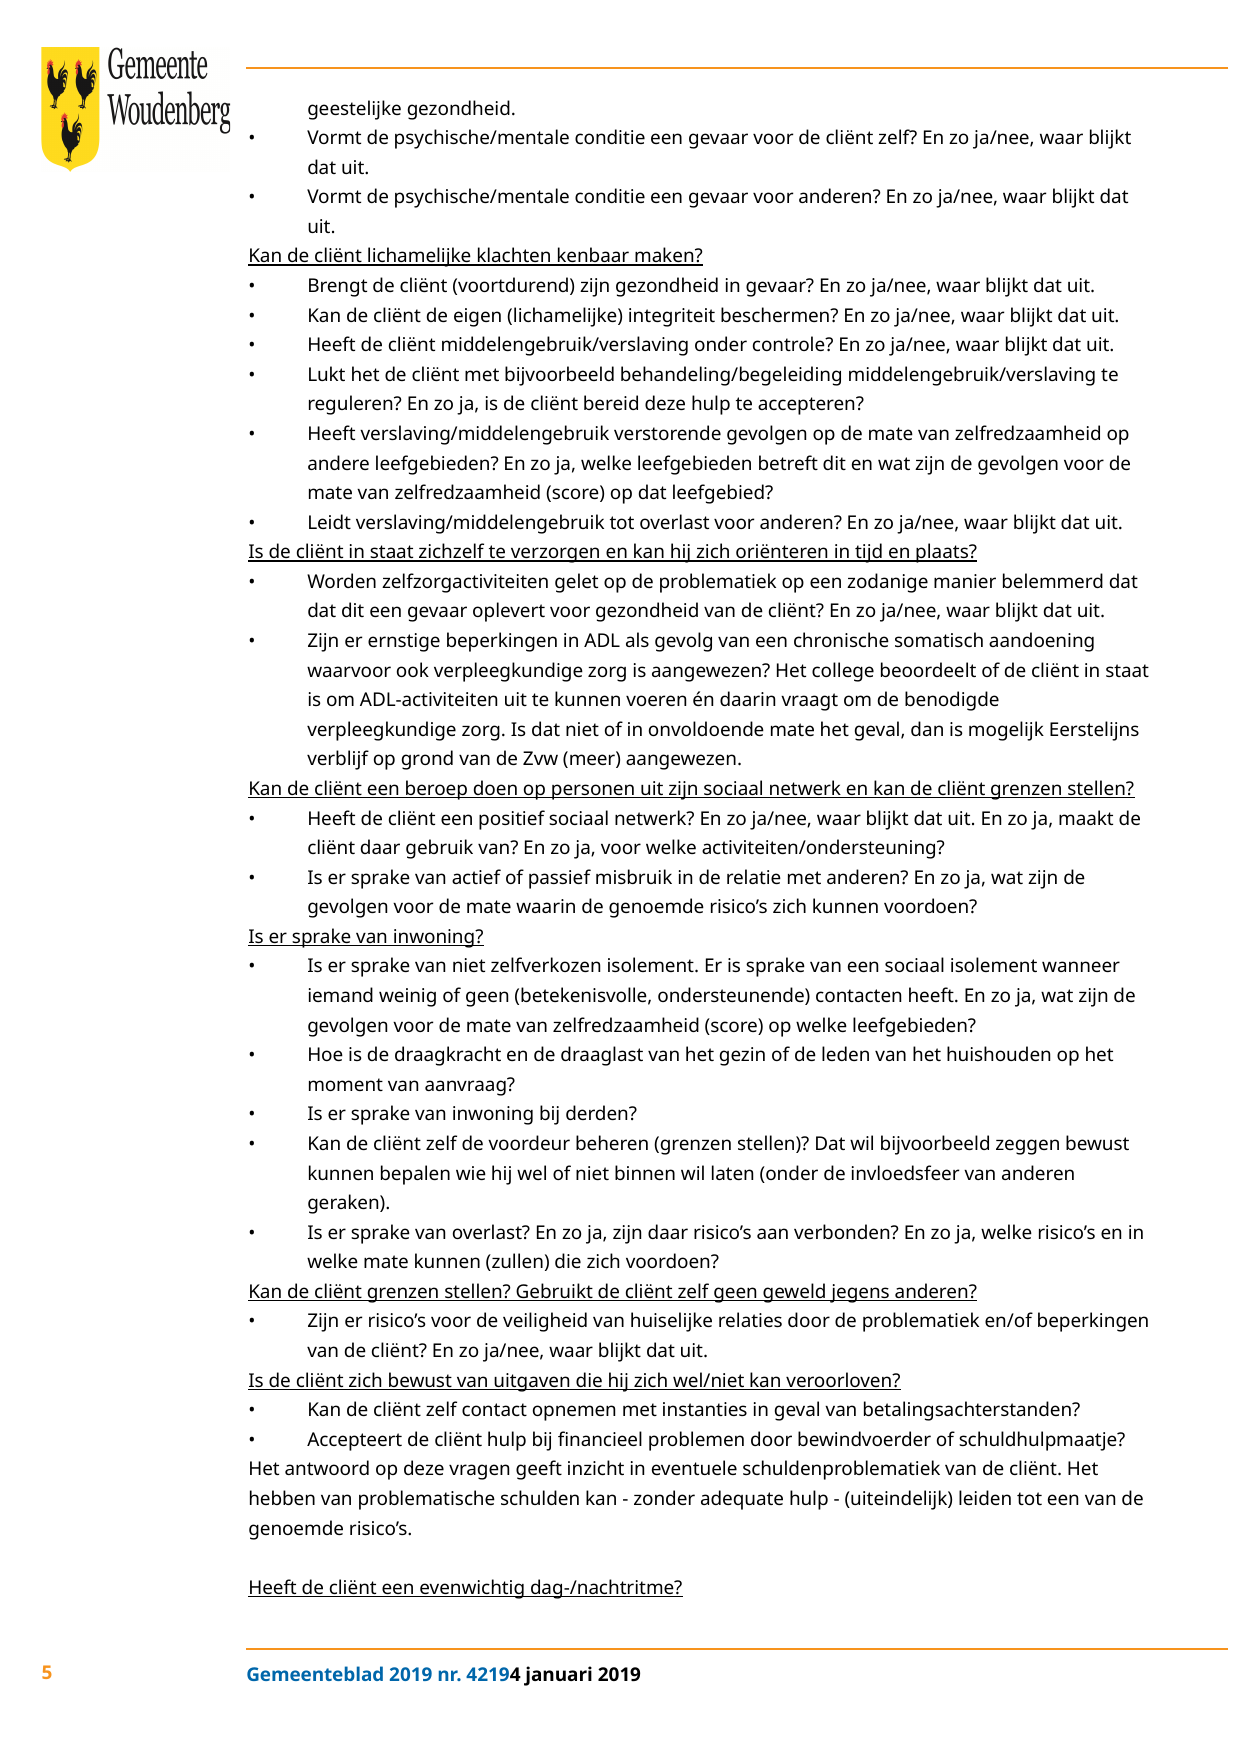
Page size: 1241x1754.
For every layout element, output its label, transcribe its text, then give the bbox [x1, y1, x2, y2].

list Is er sprake van niet zelfverkozen isolement. Er is sprake van een sociaal isolement wanneer iemand weinig of geen (betekenisvolle, ondersteunende) contacten heeft. En zo ja, wat zijn de gevolgen voor de mate van zelfredzaamheid (score) op welke leefgebieden? [248, 953, 1152, 1038]
list Vormt de psychische/mentale conditie een gevaar voor anderen? En zo ja/nee, waar blijkt dat uit. [248, 183, 1152, 239]
list Is er sprake van overlast? En zo ja, zijn daar risico’s aan verbonden? En zo ja, welke risico’s en in welke mate kunnen (zullen) die zich voordoen? [248, 1219, 1152, 1274]
text Is de cliënt in staat zichzelf te verzorgen en kan hij zich oriënteren in tijd en plaats? [248, 538, 1152, 564]
list Heeft verslaving/middelengebruik verstorende gevolgen op de mate van zelfredzaamheid op andere leefgebieden? En zo ja, welke leefgebieden betreft dit en wat zijn de gevolgen voor de mate van zelfredzaamheid (score) op dat leefgebied? [248, 420, 1152, 505]
list Vormt de psychische/mentale conditie een gevaar voor de cliënt zelf? En zo ja/nee, waar blijkt dat uit. [248, 124, 1152, 180]
list geestelijke gezondheid. [248, 95, 1152, 121]
text Het antwoord op deze vragen geeft inzicht in eventuele schuldenproblematiek van de cliënt. Het hebben van problematische schulden kan - zonder adequate hulp - (uiteindelijk) leiden tot een van de genoemde risico’s. [248, 1456, 1152, 1541]
list Zijn er ernstige beperkingen in ADL als gevolg van een chronische somatisch aandoening waarvoor ook verpleegkundige zorg is aangewezen? Het college beoordeelt of de cliënt in staat is om ADL-activiteiten uit te kunnen voeren én daarin vraagt om de benodigde verpleegkundige zorg. Is dat niet of in onvoldoende mate het geval, dan is mogelijk Eerstelijns verblijf op grond van de Zvw (meer) aangewezen. [248, 627, 1152, 771]
list Worden zelfzorgactiviteiten gelet op de problematiek op een zodanige manier belemmerd dat dat dit een gevaar oplevert voor gezondheid van de cliënt? En zo ja/nee, waar blijkt dat uit. [248, 568, 1152, 623]
list Brengt de cliënt (voortdurend) zijn gezondheid in gevaar? En zo ja/nee, waar blijkt dat uit. [248, 272, 1152, 298]
list Kan de cliënt zelf de voordeur beheren (grenzen stellen)? Dat wil bijvoorbeeld zeggen bewust kunnen bepalen wie hij wel of niet binnen wil laten (onder de invloedsfeer van anderen geraken). [248, 1130, 1152, 1215]
picture [41, 47, 231, 172]
text Kan de cliënt lichamelijke klachten kenbaar maken? [248, 243, 1152, 268]
list Accepteert de cliënt hulp bij financieel problemen door bewindvoerder of schuldhulpmaatje? [248, 1426, 1152, 1452]
list Hoe is de draagkracht en de draaglast van het gezin of de leden van het huishouden op het moment van aanvraag? [248, 1041, 1152, 1097]
list Kan de cliënt zelf contact opnemen met instanties in geval van betalingsachterstanden? [248, 1396, 1152, 1422]
list Is er sprake van inwoning bij derden? [248, 1101, 1152, 1126]
text Is de cliënt zich bewust van uitgaven die hij zich wel/niet kan veroorloven? [248, 1367, 1152, 1393]
list Heeft de cliënt een positief sociaal netwerk? En zo ja/nee, waar blijkt dat uit. En zo ja, maakt de cliënt daar gebruik van? En zo ja, voor welke activiteiten/ondersteuning? [248, 805, 1152, 860]
text Is er sprake van inwoning? [248, 923, 1152, 949]
list Heeft de cliënt middelengebruik/verslaving onder controle? En zo ja/nee, waar blijkt dat uit. [248, 331, 1152, 357]
list Kan de cliënt de eigen (lichamelijke) integriteit beschermen? En zo ja/nee, waar blijkt dat uit. [248, 302, 1152, 328]
list Leidt verslaving/middelengebruik tot overlast voor anderen? En zo ja/nee, waar blijkt dat uit. [248, 509, 1152, 535]
list Lukt het de cliënt met bijvoorbeeld behandeling/begeleiding middelengebruik/verslaving te reguleren? En zo ja, is de cliënt bereid deze hulp te accepteren? [248, 361, 1152, 416]
text Kan de cliënt grenzen stellen? Gebruikt de cliënt zelf geen geweld jegens anderen? [248, 1278, 1152, 1304]
list Zijn er risico’s voor de veiligheid van huiselijke relaties door de problematiek en/of beperkingen van de cliënt? En zo ja/nee, waar blijkt dat uit. [248, 1308, 1152, 1363]
text Kan de cliënt een beroep doen op personen uit zijn sociaal netwerk en kan de cliënt grenzen stellen? [248, 775, 1152, 801]
list Is er sprake van actief of passief misbruik in de relatie met anderen? En zo ja, wat zijn de gevolgen voor de mate waarin de genoemde risico’s zich kunnen voordoen? [248, 864, 1152, 919]
text Heeft de cliënt een evenwichtig dag-/nachtritme? [248, 1574, 1152, 1600]
